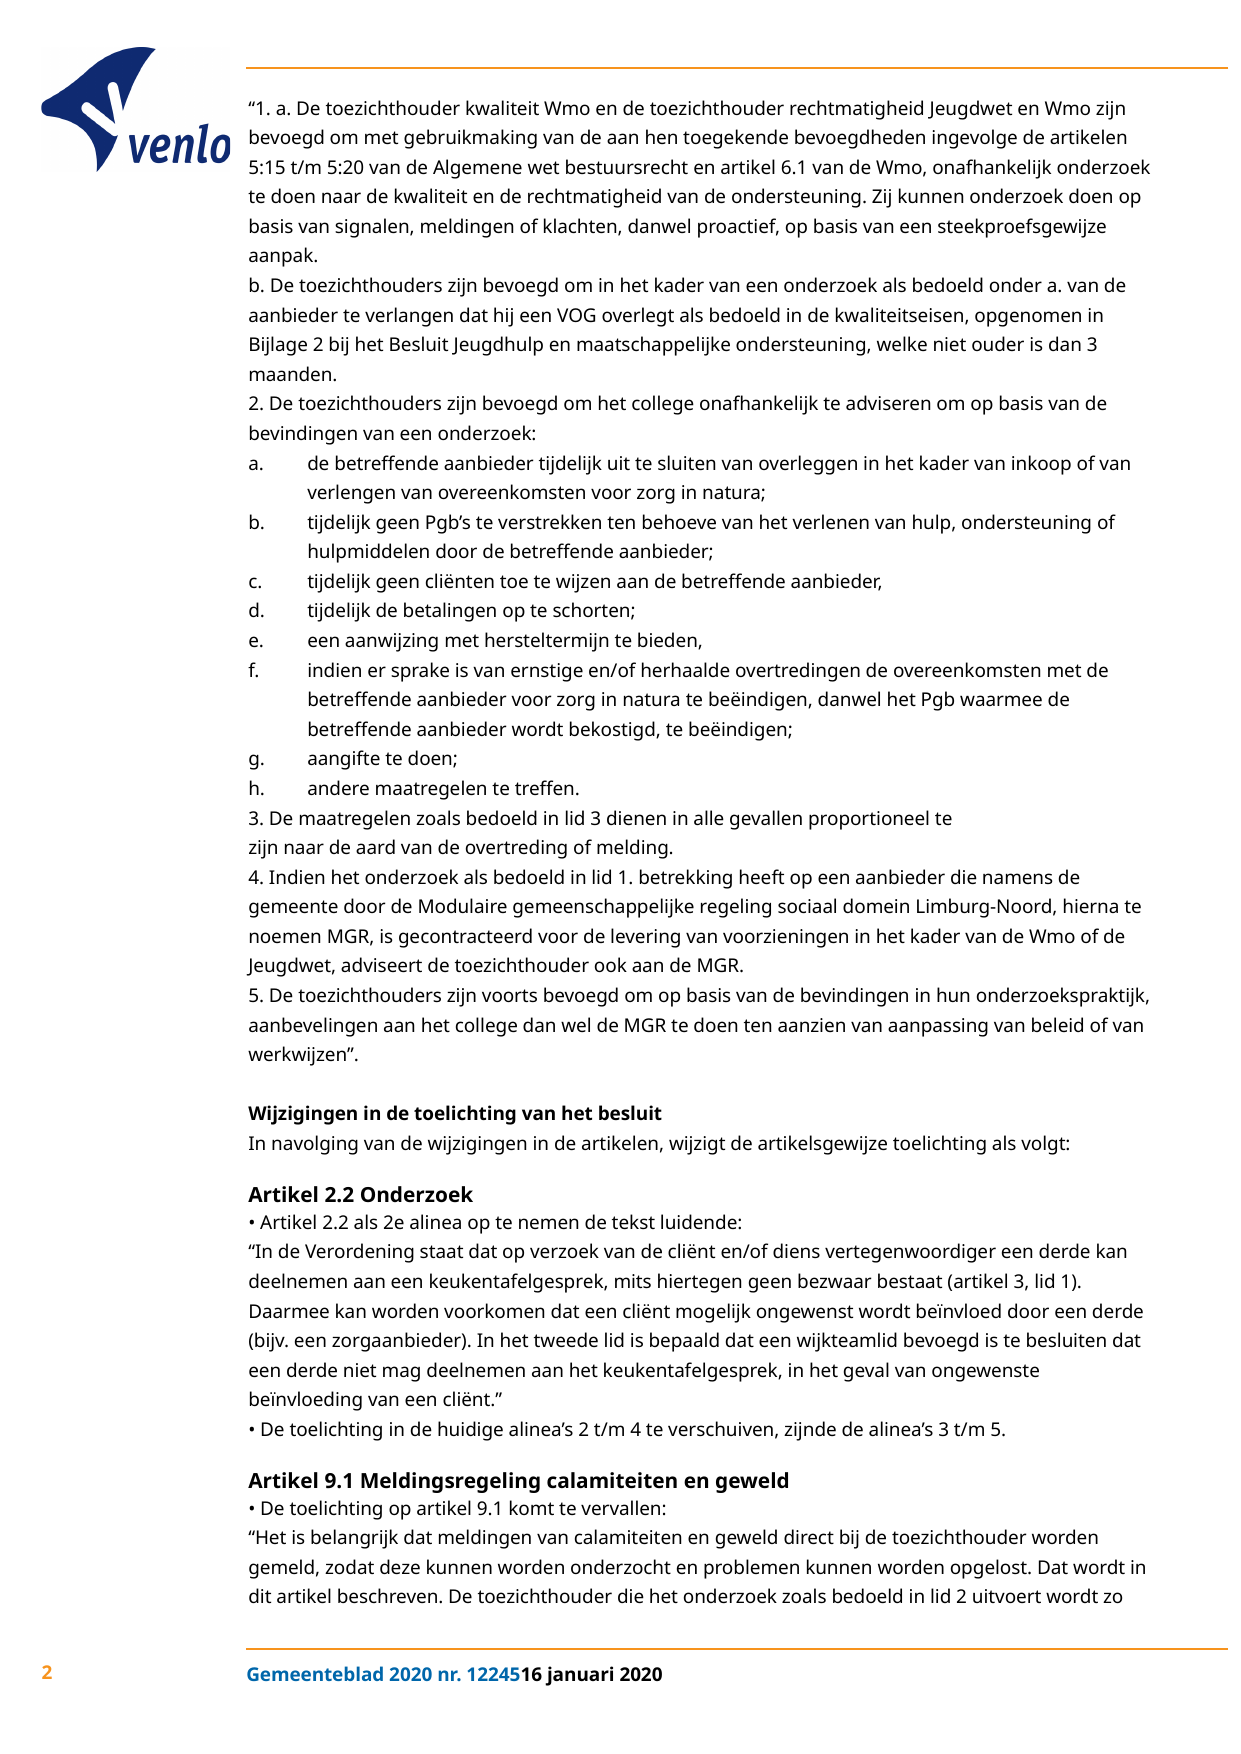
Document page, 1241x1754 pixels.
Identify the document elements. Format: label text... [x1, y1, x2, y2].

text b. De toezichthouders zijn bevoegd om in het kader van een onderzoek als bedoeld onder a. van de aanbieder te verlangen dat hij een VOG overlegt als bedoeld in de kwaliteitseisen, opgenomen in Bijlage 2 bij het Besluit Jeugdhulp en maatschappelijke ondersteuning, welke niet ouder is dan 3 maanden. [248, 272, 1152, 387]
text Wijzigingen in de toelichting van het besluit [248, 1101, 1152, 1126]
list indien er sprake is van ernstige en/of herhaalde overtredingen de overeenkomsten met de betreffende aanbieder voor zorg in natura te beëindigen, danwel het Pgb waarmee de betreffende aanbieder wordt bekostigd, te beëindigen; [248, 657, 1152, 742]
text • Artikel 2.2 als 2e alinea op te nemen de tekst luidende: [248, 1209, 1152, 1235]
text Artikel 9.1 Meldingsregeling calamiteiten en geweld [248, 1467, 1152, 1495]
text 2. De toezichthouders zijn bevoegd om het college onafhankelijk te adviseren om op basis van de bevindingen van een onderzoek: [248, 391, 1152, 446]
picture [41, 47, 231, 172]
text zijn naar de aard van de overtreding of melding. [248, 834, 1152, 860]
text 5. De toezichthouders zijn voorts bevoegd om op basis van de bevindingen in hun onderzoekspraktijk, aanbevelingen aan het college dan wel de MGR te doen ten aanzien van aanpassing van beleid of van werkwijzen”. [248, 982, 1152, 1067]
text 4. Indien het onderzoek als bedoeld in lid 1. betrekking heeft op een aanbieder die namens de gemeente door de Modulaire gemeenschappelijke regeling sociaal domein Limburg-Noord, hierna te noemen MGR, is gecontracteerd voor de levering van voorzieningen in het kader van de Wmo of de Jeugdwet, adviseert de toezichthouder ook aan de MGR. [248, 864, 1152, 978]
text In navolging van de wijzigingen in de artikelen, wijzigt de artikelsgewijze toelichting als volgt: [248, 1130, 1152, 1156]
list andere maatregelen te treffen. [248, 775, 1152, 801]
text • De toelichting op artikel 9.1 komt te vervallen: [248, 1495, 1152, 1521]
text “Het is belangrijk dat meldingen van calamiteiten en geweld direct bij de toezichthouder worden gemeld, zodat deze kunnen worden onderzocht en problemen kunnen worden opgelost. Dat wordt in dit artikel beschreven. De toezichthouder die het onderzoek zoals bedoeld in lid 2 uitvoert wordt zo [248, 1524, 1152, 1609]
text 3. De maatregelen zoals bedoeld in lid 3 dienen in alle gevallen proportioneel te [248, 805, 1152, 831]
list tijdelijk de betalingen op te schorten; [248, 598, 1152, 623]
list tijdelijk geen Pgb’s te verstrekken ten behoeve van het verlenen van hulp, ondersteuning of hulpmiddelen door de betreffende aanbieder; [248, 509, 1152, 564]
list aangifte te doen; [248, 746, 1152, 771]
text Artikel 2.2 Onderzoek [248, 1181, 1152, 1209]
text “In de Verordening staat dat op verzoek van de cliënt en/of diens vertegenwoordiger een derde kan deelnemen aan een keukentafelgesprek, mits hiertegen geen bezwaar bestaat (artikel 3, lid 1). Daarmee kan worden voorkomen dat een cliënt mogelijk ongewenst wordt beïnvloed door een derde (bijv. een zorgaanbieder). In het tweede lid is bepaald dat een wijkteamlid bevoegd is te besluiten dat een derde niet mag deelnemen aan het keukentafelgesprek, in het geval van ongewenste beïnvloeding van een cliënt.” [248, 1239, 1152, 1412]
list een aanwijzing met hersteltermijn te bieden, [248, 627, 1152, 653]
text • De toelichting in de huidige alinea’s 2 t/m 4 te verschuiven, zijnde de alinea’s 3 t/m 5. [248, 1416, 1152, 1442]
list de betreffende aanbieder tijdelijk uit te sluiten van overleggen in het kader van inkoop of van verlengen van overeenkomsten voor zorg in natura; [248, 450, 1152, 505]
text “1. a. De toezichthouder kwaliteit Wmo en de toezichthouder rechtmatigheid Jeugdwet en Wmo zijn bevoegd om met gebruikmaking van de aan hen toegekende bevoegdheden ingevolge de artikelen 5:15 t/m 5:20 van de Algemene wet bestuursrecht en artikel 6.1 van de Wmo, onafhankelijk onderzoek te doen naar de kwaliteit en de rechtmatigheid van de ondersteuning. Zij kunnen onderzoek doen op basis van signalen, meldingen of klachten, danwel proactief, op basis van een steekproefsgewijze aanpak. [248, 95, 1152, 268]
list tijdelijk geen cliënten toe te wijzen aan de betreffende aanbieder, [248, 568, 1152, 594]
